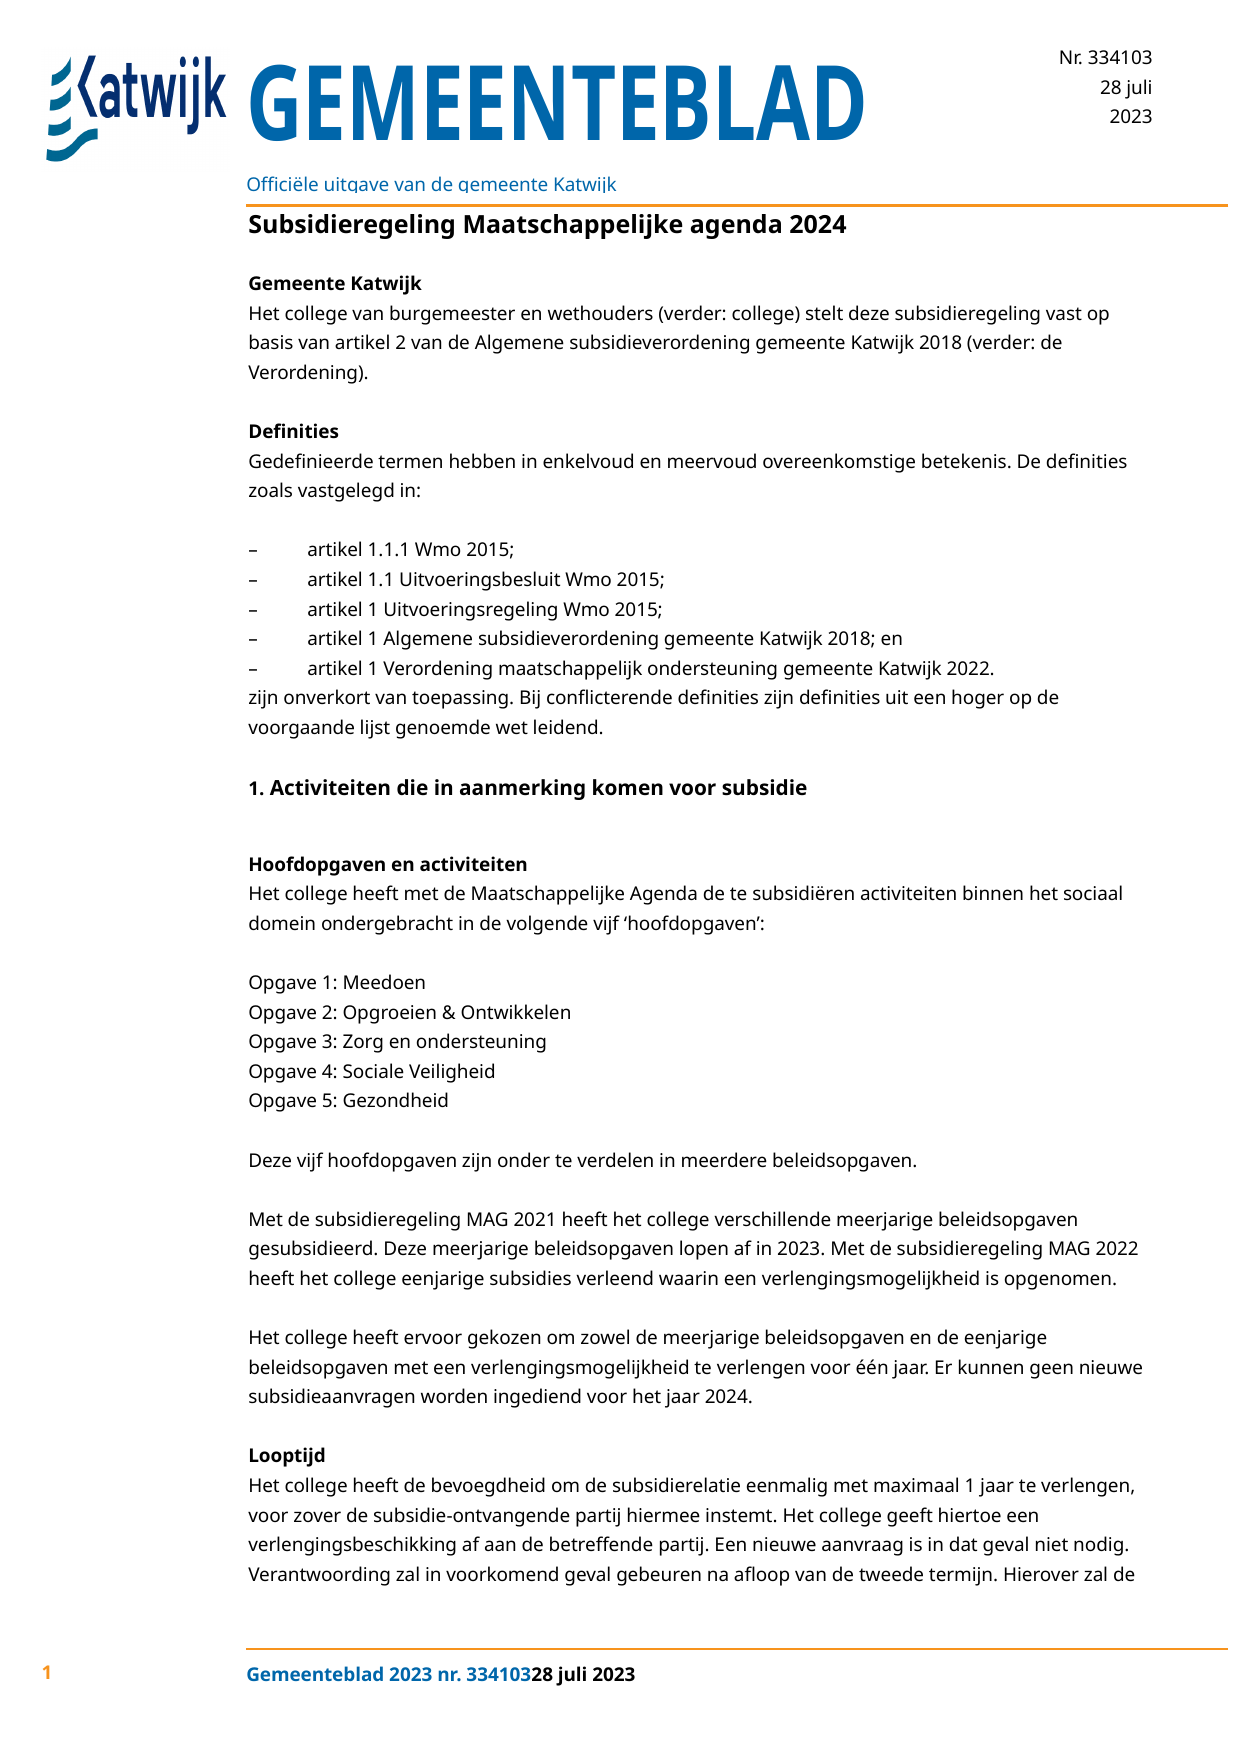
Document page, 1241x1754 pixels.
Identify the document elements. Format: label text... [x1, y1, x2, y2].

text Opgave 1: Meedoen [248, 969, 1152, 995]
text Het college heeft ervoor gekozen om zowel de meerjarige beleidsopgaven en de eenjarige beleidsopgaven met een verlengingsmogelijkheid te verlengen voor één jaar. Er kunnen geen nieuwe subsidieaanvragen worden ingediend voor het jaar 2024. [248, 1324, 1152, 1409]
list artikel 1 Algemene subsidieverordening gemeente Katwijk 2018; en [248, 625, 1152, 651]
text Opgave 3: Zorg en ondersteuning [248, 1028, 1152, 1054]
picture [41, 47, 231, 172]
text Opgave 2: Opgroeien & Ontwikkelen [248, 999, 1152, 1024]
text 1. Activiteiten die in aanmerking komen voor subsidie [248, 773, 1152, 802]
text Het college heeft met de Maatschappelijke Agenda de te subsidiëren activiteiten binnen het sociaal domein ondergebracht in de volgende vijf ‘hoofdopgaven’: [248, 881, 1152, 936]
text Subsidieregeling Maatschappelijke agenda 2024 [248, 207, 1152, 241]
text Gemeente Katwijk [248, 270, 1152, 296]
text zijn onverkort van toepassing. Bij conflicterende definities zijn definities uit een hoger op de voorgaande lijst genoemde wet leidend. [248, 684, 1152, 740]
list artikel 1.1 Uitvoeringsbesluit Wmo 2015; [248, 566, 1152, 592]
text Gedefinieerde termen hebben in enkelvoud en meervoud overeenkomstige betekenis. De definities zoals vastgelegd in: [248, 448, 1152, 503]
text Het college van burgemeester en wethouders (verder: college) stelt deze subsidieregeling vast op basis van artikel 2 van de Algemene subsidieverordening gemeente Katwijk 2018 (verder: de Verordening). [248, 300, 1152, 385]
text Definities [248, 418, 1152, 444]
list artikel 1 Verordening maatschappelijk ondersteuning gemeente Katwijk 2022. [248, 655, 1152, 681]
text Opgave 5: Gezondheid [248, 1088, 1152, 1113]
text Looptijd [248, 1443, 1152, 1468]
list artikel 1 Uitvoeringsregeling Wmo 2015; [248, 596, 1152, 621]
list artikel 1.1.1 Wmo 2015; [248, 537, 1152, 562]
text Hoofdopgaven en activiteiten [248, 851, 1152, 877]
text Het college heeft de bevoegdheid om de subsidierelatie eenmalig met maximaal 1 jaar te verlengen, voor zover de subsidie-ontvangende partij hiermee instemt. Het college geeft hiertoe een verlengingsbeschikking af aan de betreffende partij. Een nieuwe aanvraag is in dat geval niet nodig. Verantwoording zal in voorkomend geval gebeuren na afloop van de tweede termijn. Hierover zal de [248, 1472, 1152, 1587]
text Opgave 4: Sociale Veiligheid [248, 1058, 1152, 1084]
text Deze vijf hoofdopgaven zijn onder te verdelen in meerdere beleidsopgaven. [248, 1147, 1152, 1172]
text Met de subsidieregeling MAG 2021 heeft het college verschillende meerjarige beleidsopgaven gesubsidieerd. Deze meerjarige beleidsopgaven lopen af in 2023. Met de subsidieregeling MAG 2022 heeft het college eenjarige subsidies verleend waarin een verlengingsmogelijkheid is opgenomen. [248, 1206, 1152, 1291]
